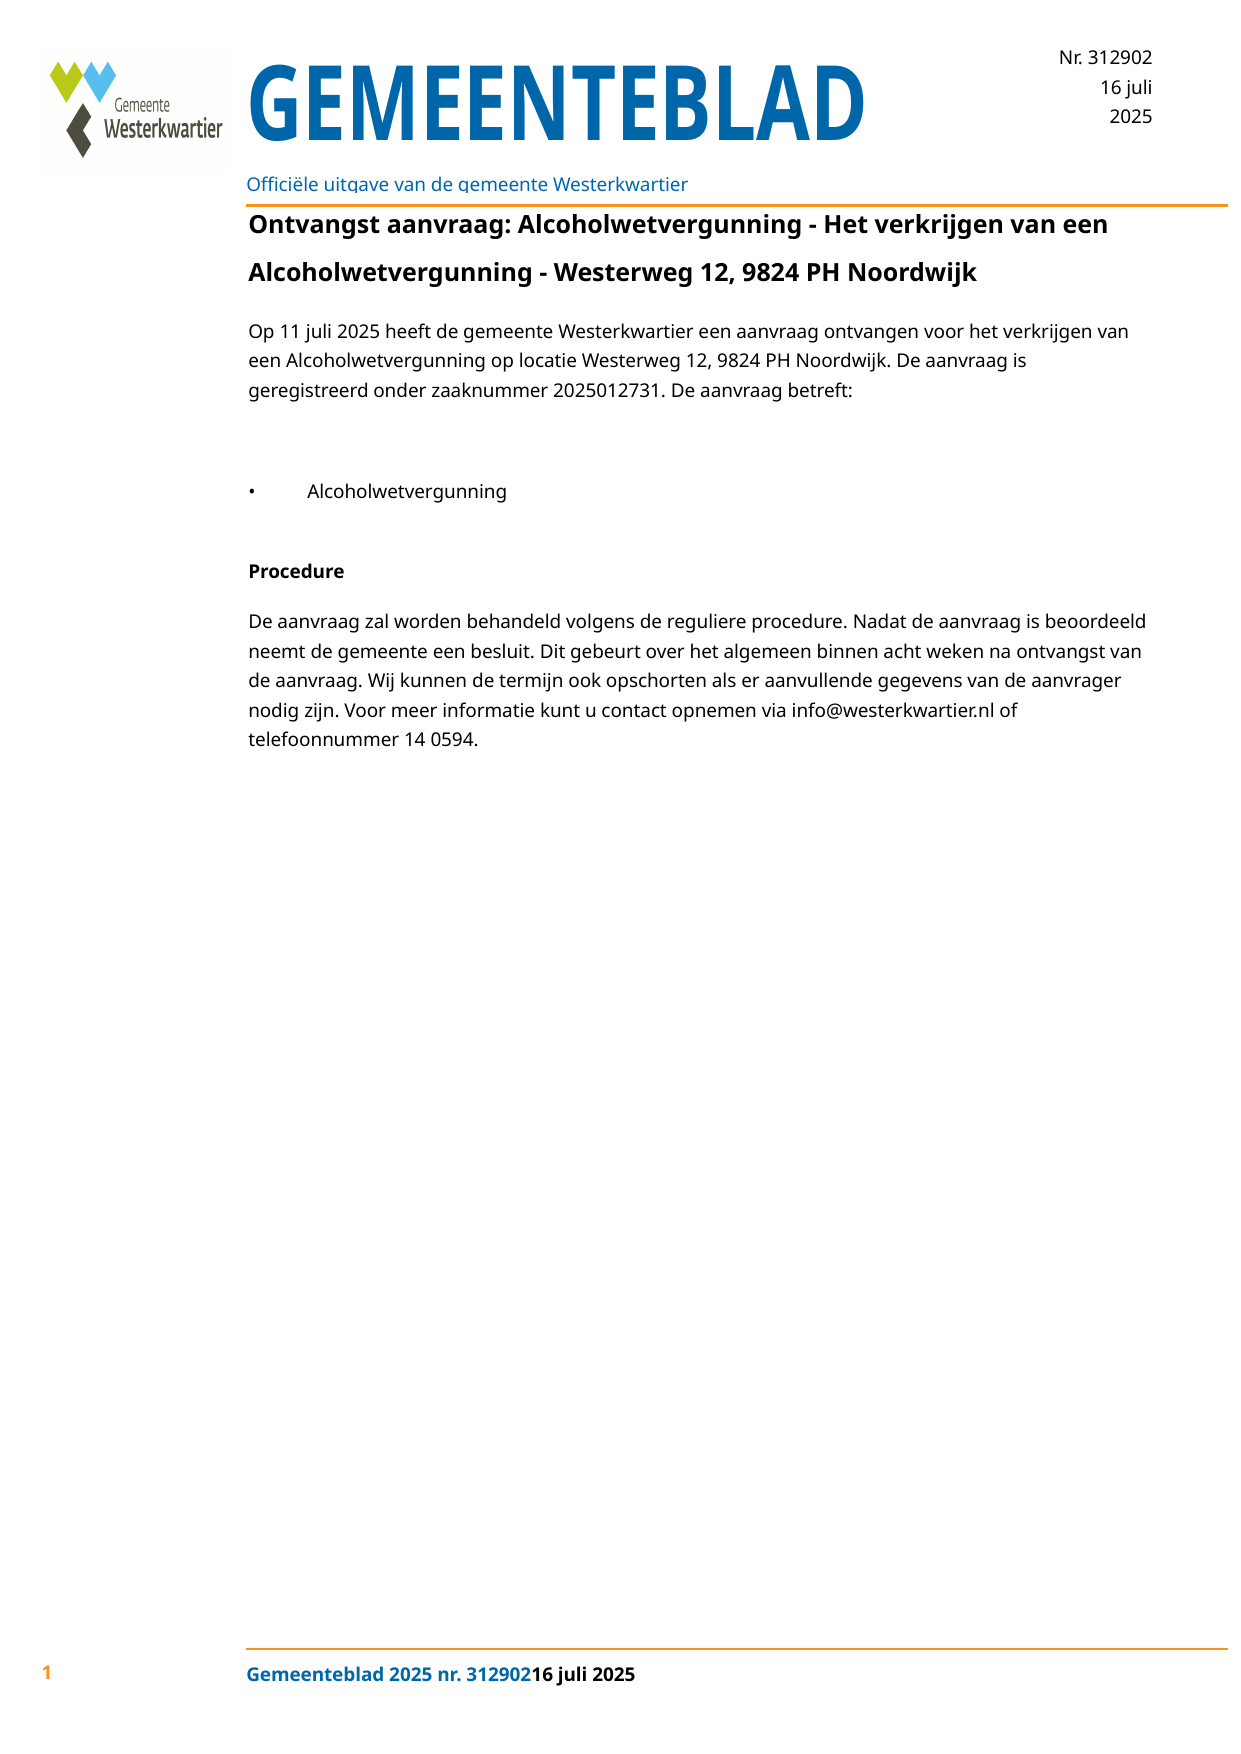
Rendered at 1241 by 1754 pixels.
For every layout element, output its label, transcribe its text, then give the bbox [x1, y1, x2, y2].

text Ontvangst aanvraag: Alcoholwetvergunning - Het verkrijgen van een Alcoholwetvergunning - Westerweg 12, 9824 PH Noordwijk [248, 207, 1152, 288]
text Op 11 juli 2025 heeft de gemeente Westerkwartier een aanvraag ontvangen voor het verkrijgen van een Alcoholwetvergunning op locatie Westerweg 12, 9824 PH Noordwijk. De aanvraag is geregistreerd onder zaaknummer 2025012731. De aanvraag betreft: [248, 318, 1152, 403]
text De aanvraag zal worden behandeld volgens de reguliere procedure. Nadat de aanvraag is beoordeeld neemt de gemeente een besluit. Dit gebeurt over het algemeen binnen acht weken na ontvangst van de aanvraag. Wij kunnen de termijn ook opschorten als er aanvullende gegevens van de aanvrager nodig zijn. Voor meer informatie kunt u contact opnemen via info@westerkwartier.nl of telefoonnummer 14 0594. [248, 608, 1152, 752]
picture [41, 47, 231, 172]
text Procedure [248, 558, 1152, 584]
list Alcoholwetvergunning [248, 478, 1152, 504]
